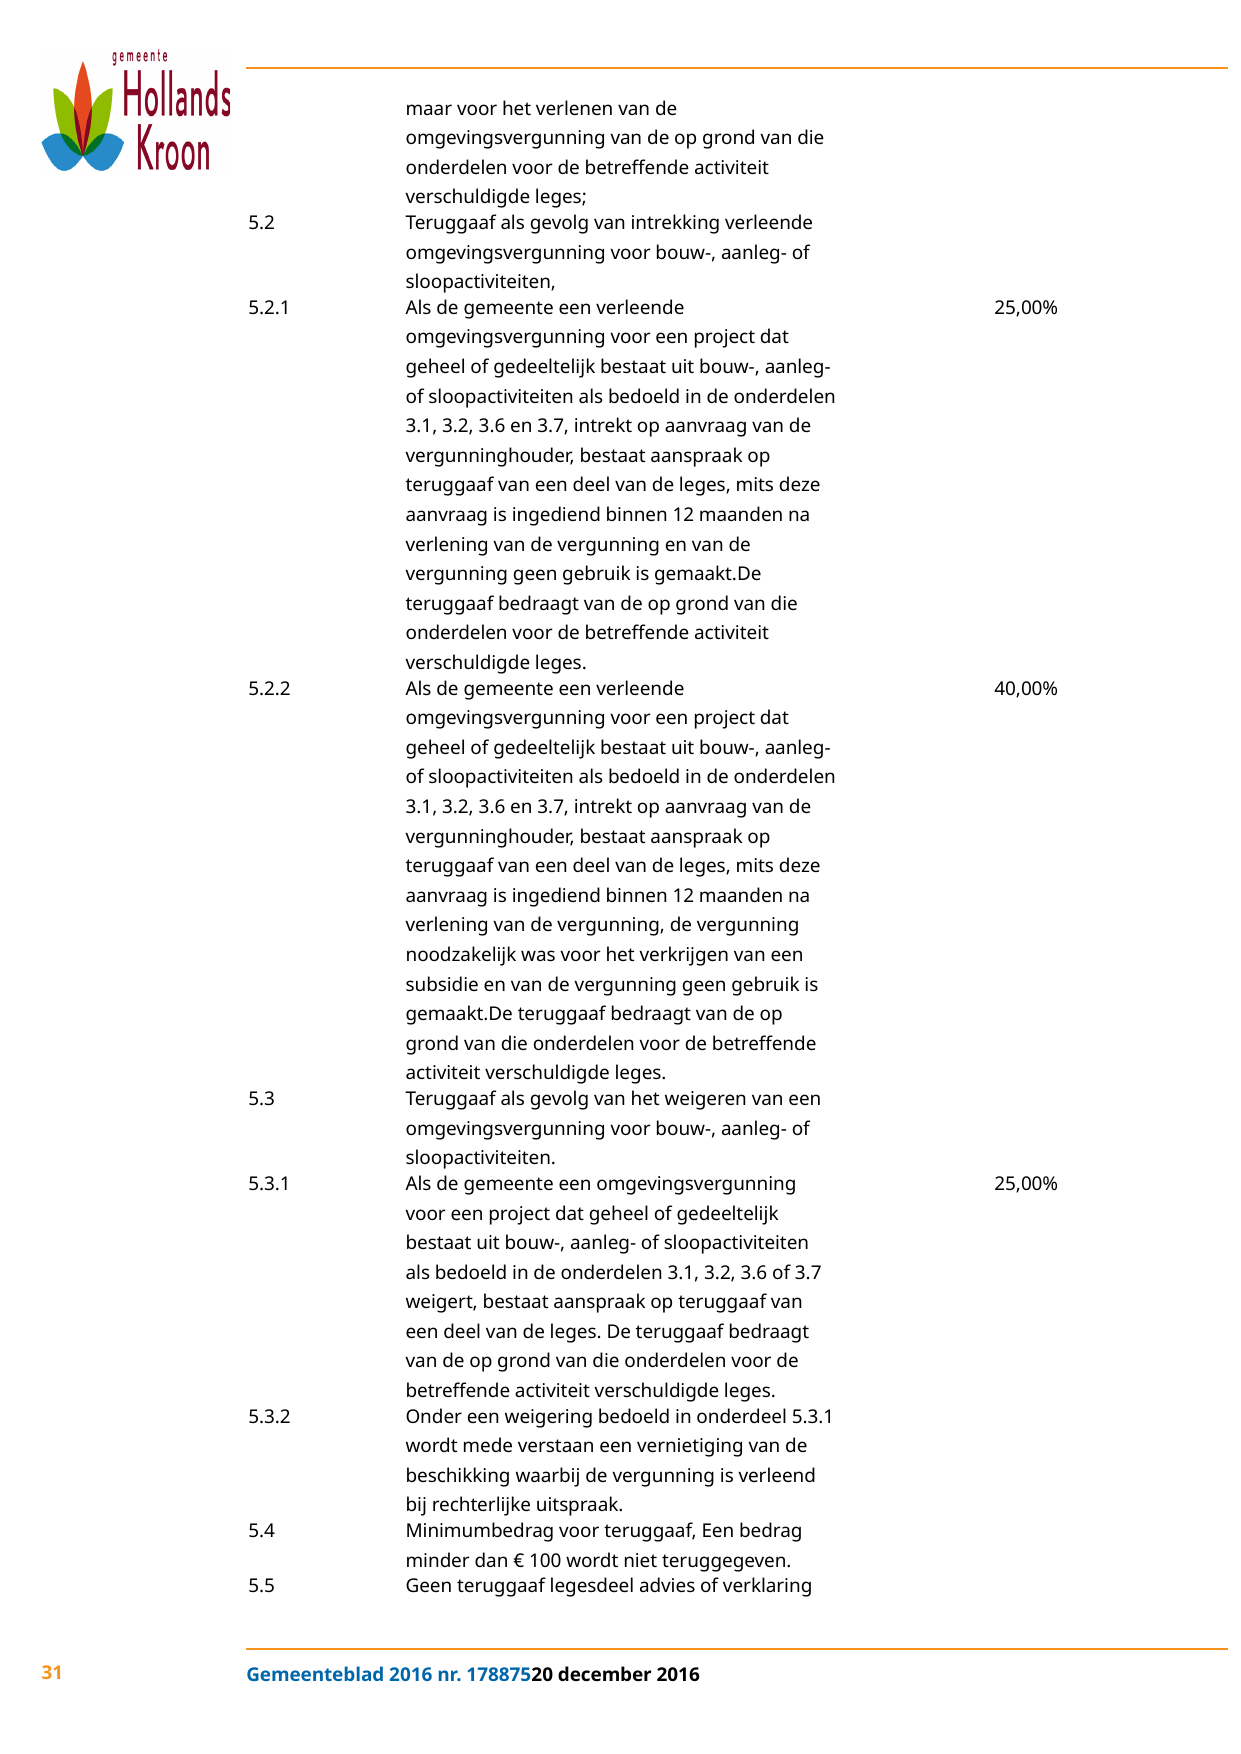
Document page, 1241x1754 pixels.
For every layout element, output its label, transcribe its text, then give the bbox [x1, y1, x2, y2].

table_cell [994, 1518, 1152, 1573]
table_cell Teruggaaf als gevolg van intrekking verleende omgevingsvergunning voor bouw-, aanleg- of sloopactiviteiten, [405, 209, 837, 294]
table_cell Teruggaaf als gevolg van het weigeren van een omgevingsvergunning voor bouw-, aanleg- of sloopactiviteiten. [405, 1085, 837, 1170]
picture [41, 47, 231, 172]
table_cell [837, 675, 994, 1085]
table_cell [837, 1085, 994, 1170]
table_cell [994, 1085, 1152, 1170]
table_cell 5.2.2 [248, 675, 405, 1085]
table_cell maar voor het verlenen van de omgevingsvergunning van de op grond van die onderdelen voor de betreffende activiteit verschuldigde leges; [405, 95, 837, 209]
table_cell [994, 1403, 1152, 1517]
table_cell [837, 1403, 994, 1517]
table_cell 40,00% [994, 675, 1152, 1085]
table_cell [994, 1573, 1152, 1598]
table_cell Geen teruggaaf legesdeel advies of verklaring [405, 1573, 837, 1598]
table_cell Minimumbedrag voor teruggaaf, Een bedrag minder dan € 100 wordt niet teruggegeven. [405, 1518, 837, 1573]
table_cell Als de gemeente een omgevingsvergunning voor een project dat geheel of gedeeltelijk bestaat uit bouw‐, aanleg‐ of sloopactiviteiten als bedoeld in de onderdelen 3.1, 3.2, 3.6 of 3.7 weigert, bestaat aanspraak op teruggaaf van een deel van de leges. De teruggaaf bedraagt van de op grond van die onderdelen voor de betreffende activiteit verschuldigde leges. [405, 1170, 837, 1403]
table_cell 5.2.1 [248, 294, 405, 675]
table_cell 25,00% [994, 294, 1152, 675]
table_cell [994, 209, 1152, 294]
table_cell 5.3.2 [248, 1403, 405, 1517]
table_cell [994, 95, 1152, 209]
table_cell [837, 209, 994, 294]
table_cell 5.3 [248, 1085, 405, 1170]
table_cell 25,00% [994, 1170, 1152, 1403]
table_cell [837, 294, 994, 675]
table_cell Onder een weigering bedoeld in onderdeel 5.3.1 wordt mede verstaan een vernietiging van de beschikking waarbij de vergunning is verleend bij rechterlijke uitspraak. [405, 1403, 837, 1517]
table_cell 5.4 [248, 1518, 405, 1573]
table_cell Als de gemeente een verleende omgevingsvergunning voor een project dat geheel of gedeeltelijk bestaat uit bouw‐, aanleg‐ of sloopactiviteiten als bedoeld in de onderdelen 3.1, 3.2, 3.6 en 3.7, intrekt op aanvraag van de vergunninghouder, bestaat aanspraak op teruggaaf van een deel van de leges, mits deze aanvraag is ingediend binnen 12 maanden na verlening van de vergunning en van de vergunning geen gebruik is gemaakt.De teruggaaf bedraagt van de op grond van die onderdelen voor de betreffende activiteit verschuldigde leges. [405, 294, 837, 675]
table_cell 5.2 [248, 209, 405, 294]
table_cell [837, 1518, 994, 1573]
table_cell [837, 95, 994, 209]
table_cell 5.5 [248, 1573, 405, 1598]
table_cell Als de gemeente een verleende omgevingsvergunning voor een project dat geheel of gedeeltelijk bestaat uit bouw‐, aanleg‐ of sloopactiviteiten als bedoeld in de onderdelen 3.1, 3.2, 3.6 en 3.7, intrekt op aanvraag van de vergunninghouder, bestaat aanspraak op teruggaaf van een deel van de leges, mits deze aanvraag is ingediend binnen 12 maanden na verlening van de vergunning, de vergunning noodzakelijk was voor het verkrijgen van een subsidie en van de vergunning geen gebruik is gemaakt.De teruggaaf bedraagt van de op grond van die onderdelen voor de betreffende activiteit verschuldigde leges. [405, 675, 837, 1085]
table_cell 5.3.1 [248, 1170, 405, 1403]
table_cell [248, 95, 405, 209]
table_cell [837, 1573, 994, 1598]
table_cell [837, 1170, 994, 1403]
